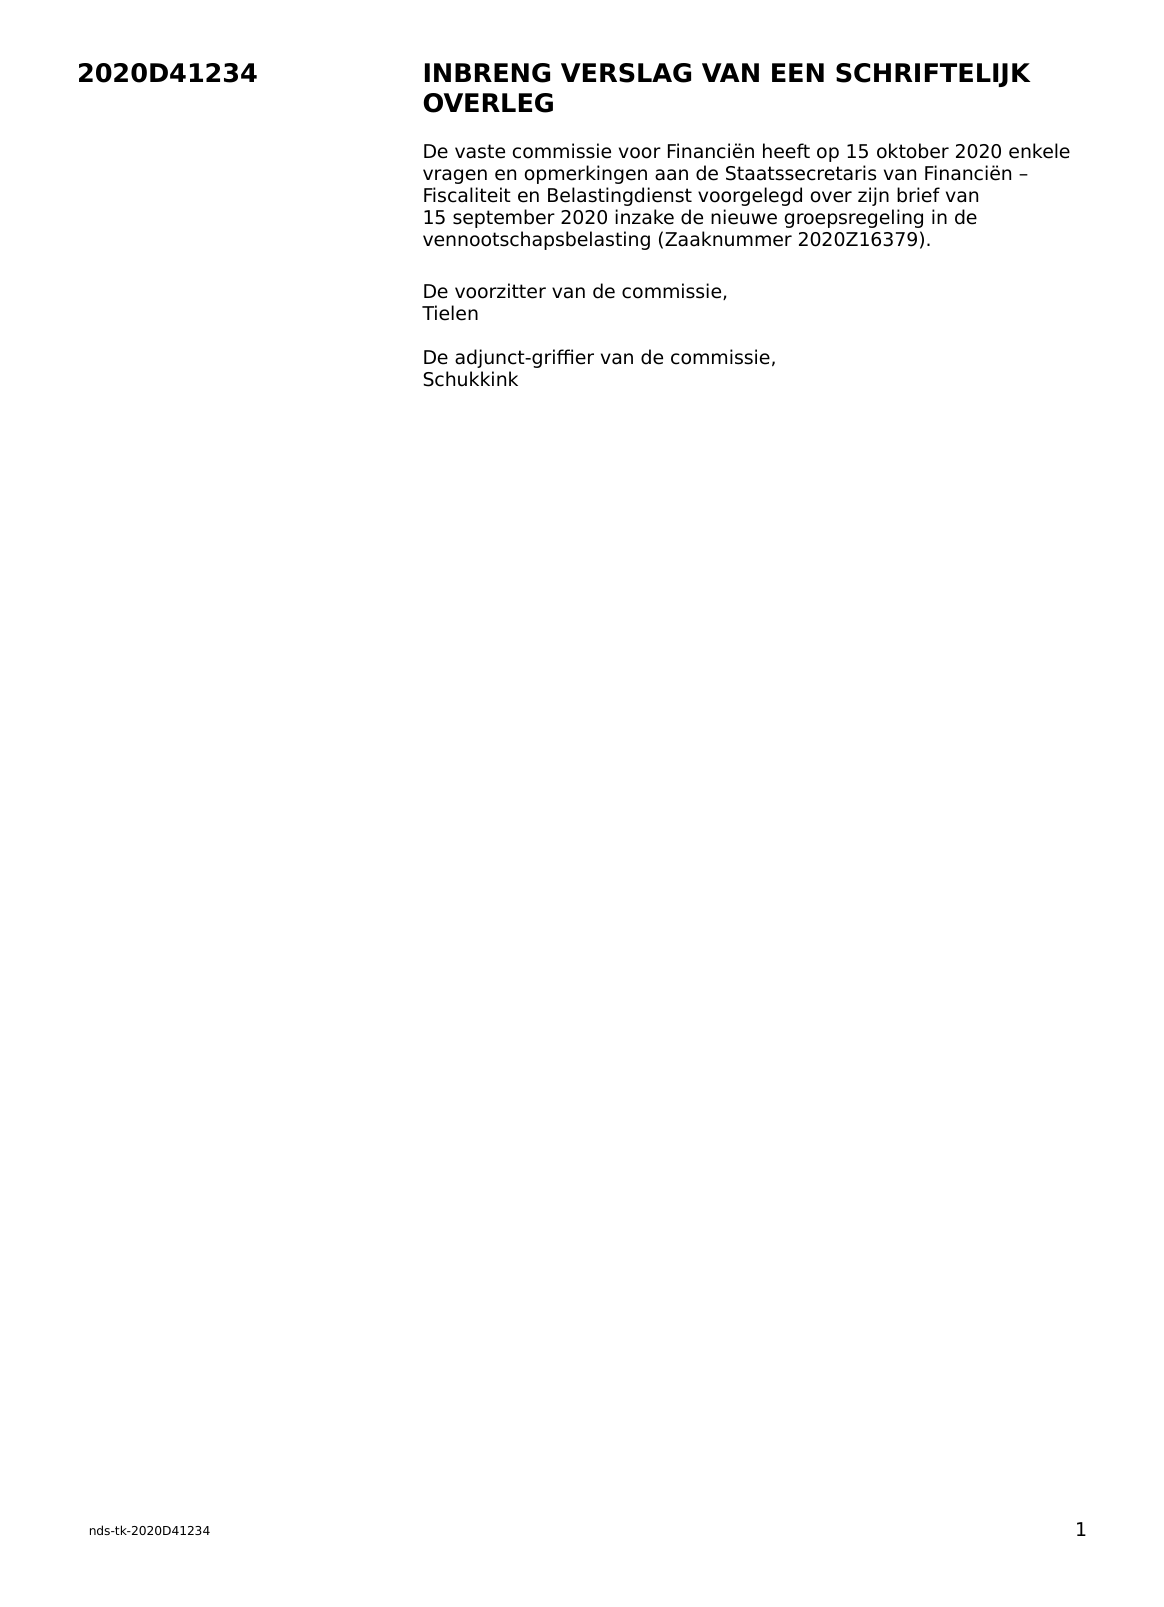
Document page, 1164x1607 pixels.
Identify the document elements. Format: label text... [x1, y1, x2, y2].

text 2020D41234 INBRENG VERSLAG VAN EEN SCHRIFTELIJK OVERLEG [77, 59, 1087, 118]
text De adjunct-griffier van de commissie, Schukkink [422, 347, 1087, 391]
text De vaste commissie voor Financiën heeft op 15 oktober 2020 enkele vragen en opmerkingen aan de Staatssecretaris van Financiën – Fiscaliteit en Belastingdienst voorgelegd over zijn brief van 15 september 2020 inzake de nieuwe groepsregeling in de vennootschapsbelasting (Zaaknummer 2020Z16379). [422, 141, 1087, 251]
text nds-tk-2020D41234 [88, 1524, 323, 1538]
text De voorzitter van de commissie, Tielen [422, 281, 1087, 324]
